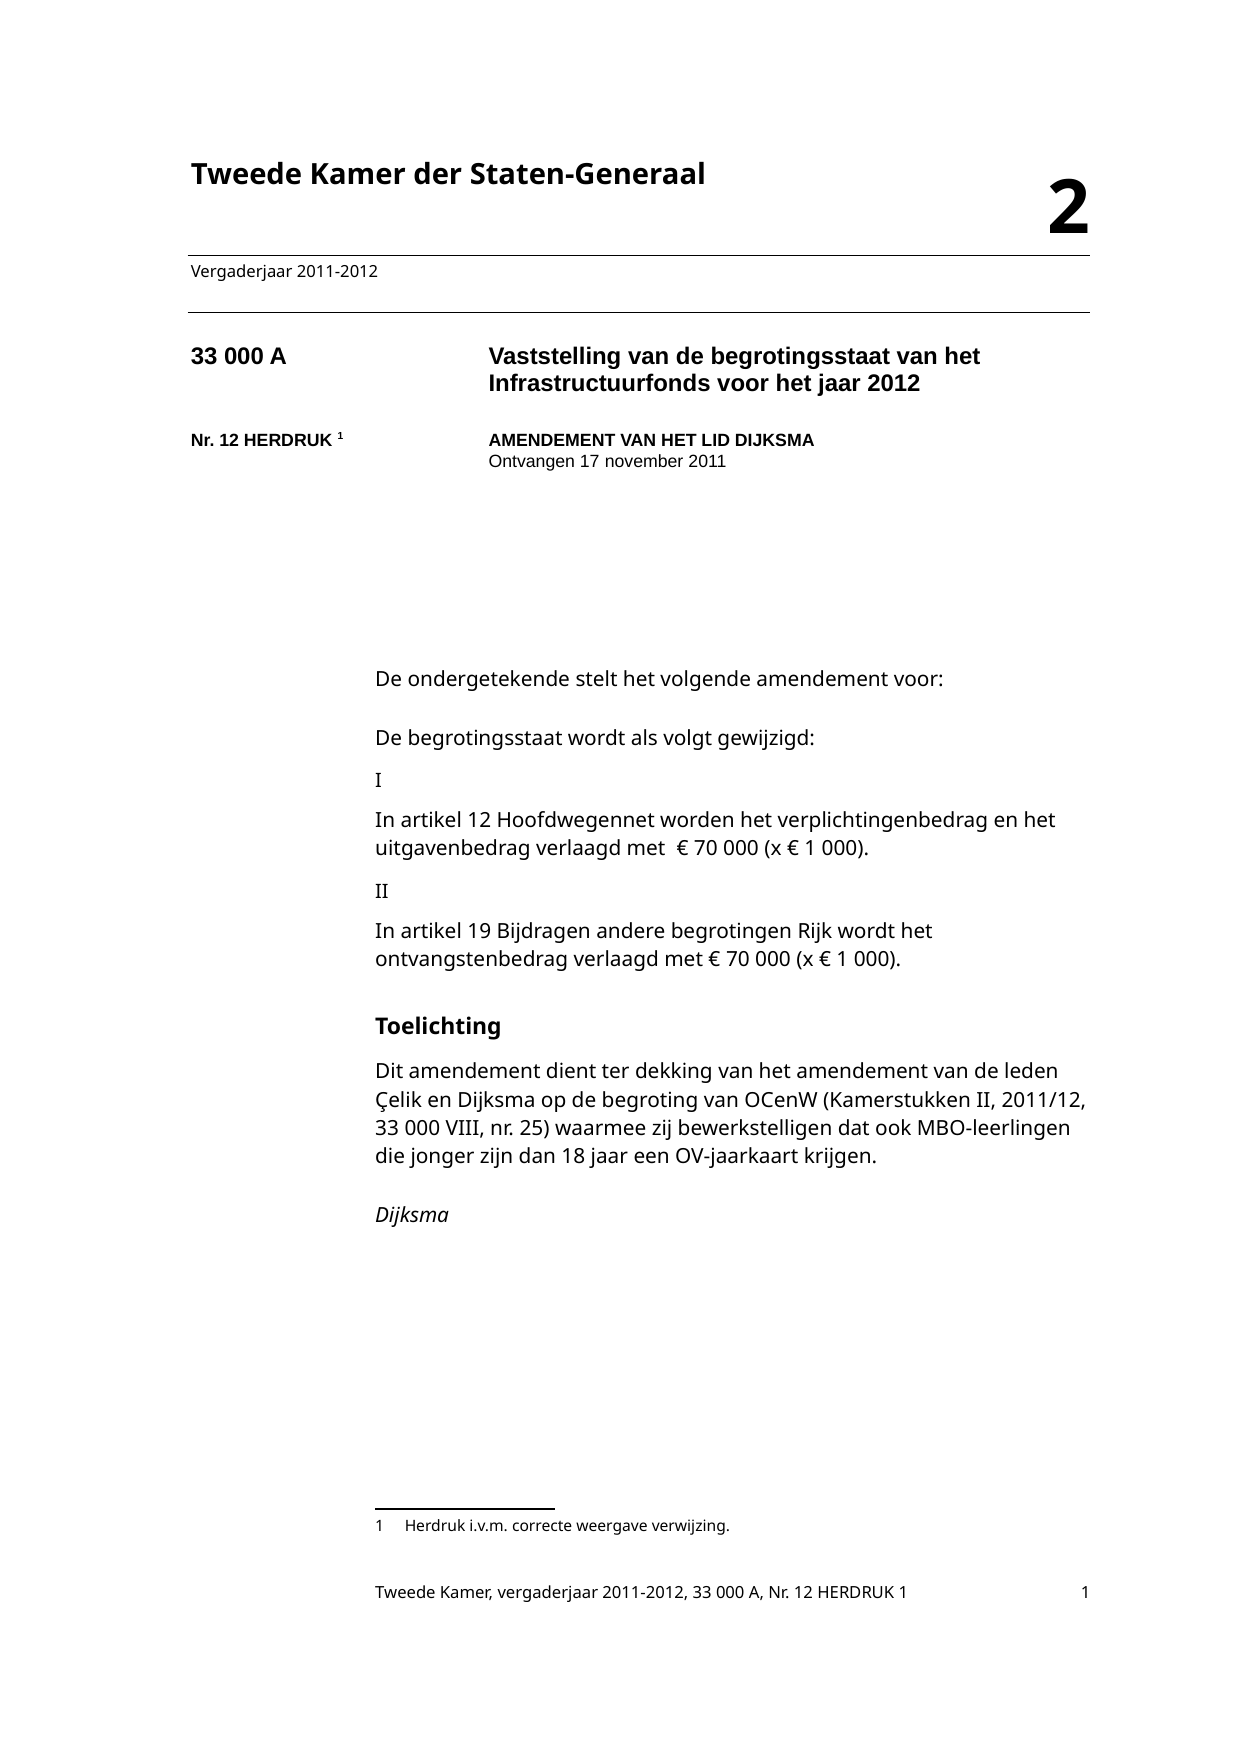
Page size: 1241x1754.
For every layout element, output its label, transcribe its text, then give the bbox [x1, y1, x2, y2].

text De ondergetekende stelt het volgende amendement voor: [375, 664, 1090, 693]
table_cell Nr. 12 HERDRUK [188, 427, 485, 546]
table_cell Vergaderjaar 2011-2012 [188, 256, 485, 312]
subtitle Toelichting [375, 1010, 1090, 1041]
text II [375, 877, 1090, 904]
text In artikel 12 Hoofdwegennet worden het verplichtingenbedrag en het uitgavenbedrag verlaagd met € 70 000 (x € 1 000). [375, 805, 1090, 862]
text Dit amendement dient ter dekking van het amendement van de leden Çelik en Dijksma op de begroting van OCenW (Kamerstukken II, 2011/12, 33 000 VIII, nr. 25) waarmee zij bewerkstelligen dat ook MBO-leerlingen die jonger zijn dan 18 jaar een OV-jaarkaart krijgen. [375, 1056, 1090, 1170]
table_cell [485, 256, 1090, 312]
table_header 2 [910, 150, 1090, 255]
table_cell [188, 313, 485, 339]
table_cell AMENDEMENT VAN HET LID DIJKSMA Ontvangen 17 november 2011 [485, 427, 1090, 546]
text Dijksma [375, 1200, 1090, 1228]
text I [375, 766, 1090, 793]
text De begrotingsstaat wordt als volgt gewijzigd: [375, 723, 1090, 751]
table_cell [485, 313, 1090, 339]
table_cell Vaststelling van de begrotingsstaat van het Infrastructuurfonds voor het jaar 2012 [485, 339, 1090, 427]
table_cell 33 000 A [188, 339, 485, 427]
text In artikel 19 Bijdragen andere begrotingen Rijk wordt het ontvangstenbedrag verlaagd met € 70 000 (x € 1 000). [375, 916, 1090, 973]
table_header Tweede Kamer der Staten-Generaal [188, 150, 909, 255]
